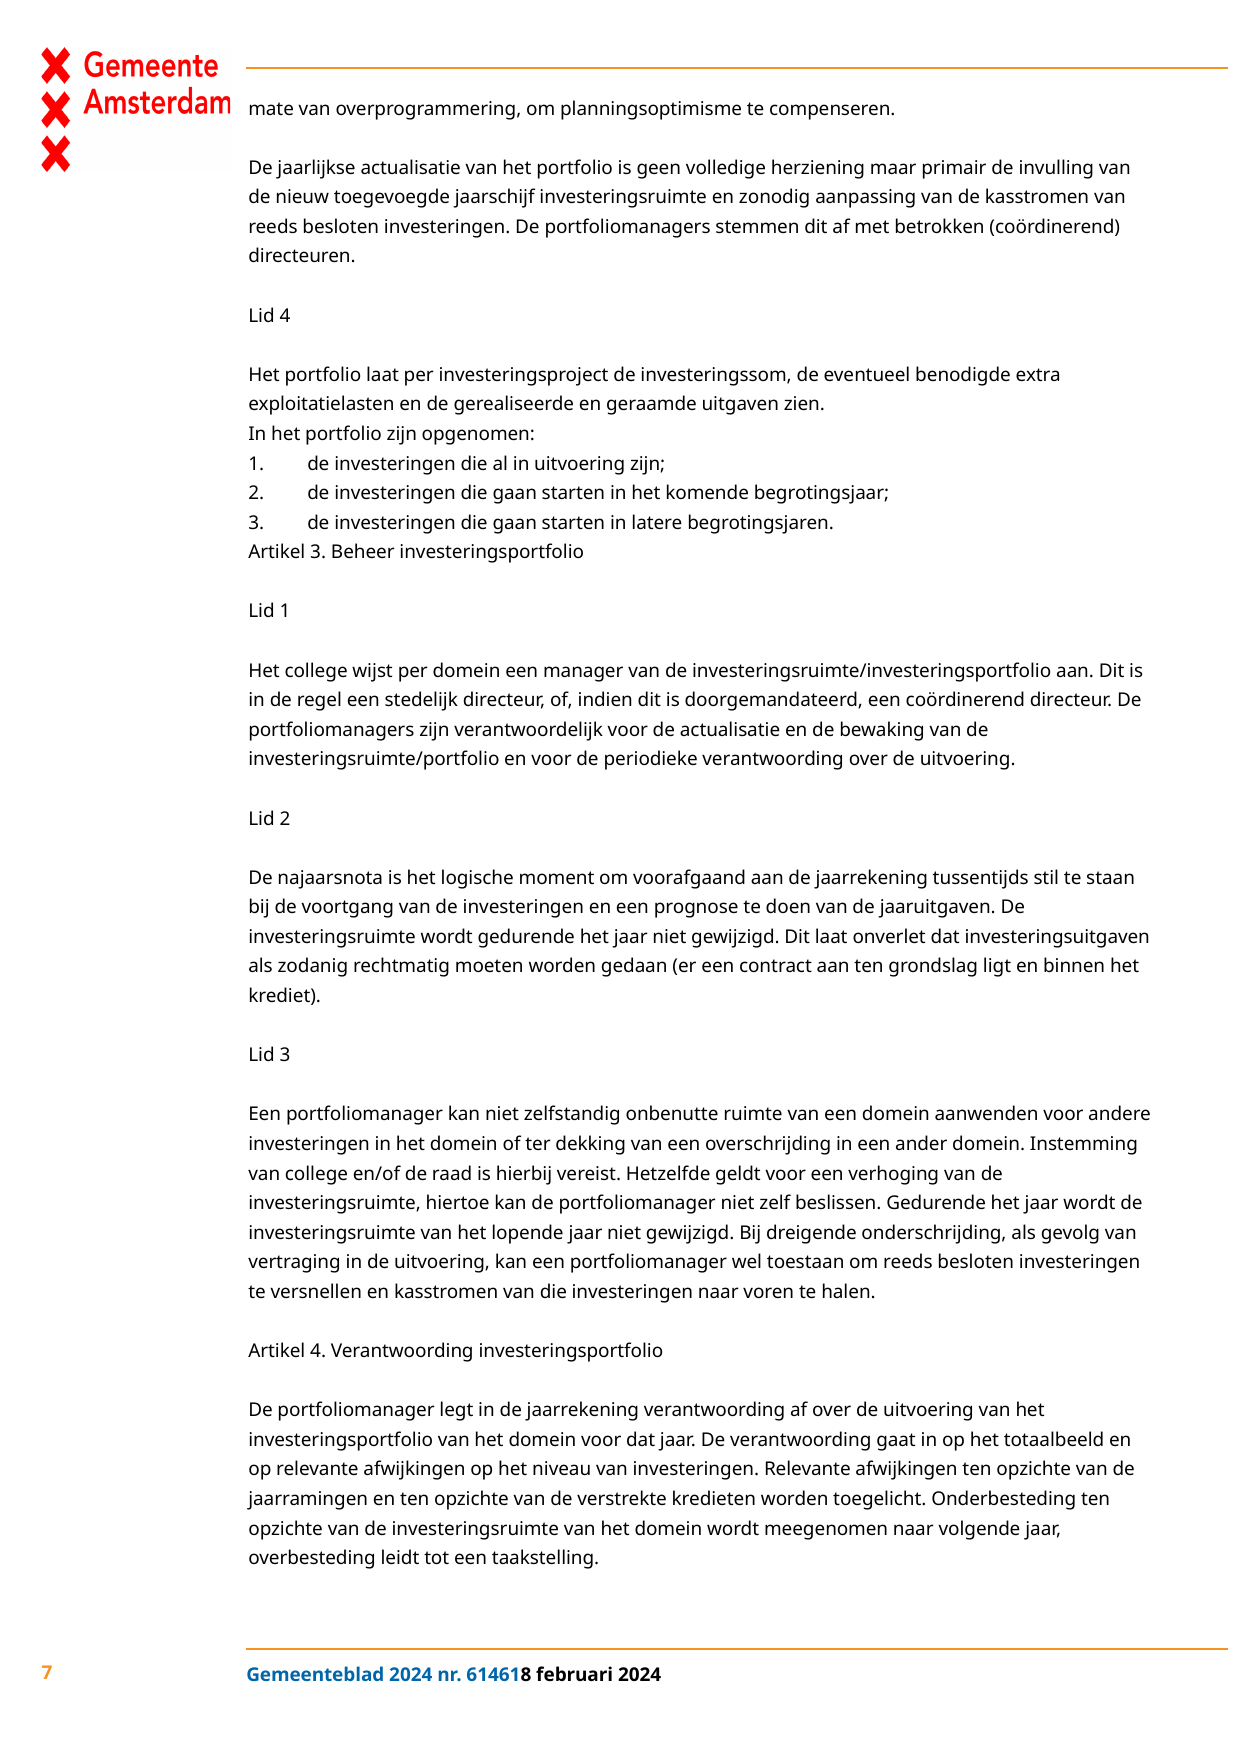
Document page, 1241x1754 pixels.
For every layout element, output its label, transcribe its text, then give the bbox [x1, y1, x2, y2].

text De portfoliomanager legt in de jaarrekening verantwoording af over de uitvoering van het investeringsportfolio van het domein voor dat jaar. De verantwoording gaat in op het totaalbeeld en op relevante afwijkingen op het niveau van investeringen. Relevante afwijkingen ten opzichte van de jaarramingen en ten opzichte van de verstrekte kredieten worden toegelicht. Onderbesteding ten opzichte van de investeringsruimte van het domein wordt meegenomen naar volgende jaar, overbesteding leidt tot een taakstelling. [248, 1396, 1152, 1570]
text Lid 2 [248, 805, 1152, 831]
text Artikel 4. Verantwoording investeringsportfolio [248, 1337, 1152, 1363]
text Het college wijst per domein een manager van de investeringsruimte/investeringsportfolio aan. Dit is in de regel een stedelijk directeur, of, indien dit is doorgemandateerd, een coördinerend directeur. De portfoliomanagers zijn verantwoordelijk voor de actualisatie en de bewaking van de investeringsruimte/portfolio en voor de periodieke verantwoording over de uitvoering. [248, 657, 1152, 771]
text Een portfoliomanager kan niet zelfstandig onbenutte ruimte van een domein aanwenden voor andere investeringen in het domein of ter dekking van een overschrijding in een ander domein. Instemming van college en/of de raad is hierbij vereist. Hetzelfde geldt voor een verhoging van de investeringsruimte, hiertoe kan de portfoliomanager niet zelf beslissen. Gedurende het jaar wordt de investeringsruimte van het lopende jaar niet gewijzigd. Bij dreigende onderschrijding, als gevolg van vertraging in de uitvoering, kan een portfoliomanager wel toestaan om reeds besloten investeringen te versnellen en kasstromen van die investeringen naar voren te halen. [248, 1101, 1152, 1304]
text Lid 4 [248, 302, 1152, 328]
text Lid 1 [248, 598, 1152, 623]
picture [41, 47, 231, 172]
text In het portfolio zijn opgenomen: [248, 420, 1152, 446]
text Het portfolio laat per investeringsproject de investeringssom, de eventueel benodigde extra exploitatielasten en de gerealiseerde en geraamde uitgaven zien. [248, 361, 1152, 416]
text De najaarsnota is het logische moment om voorafgaand aan de jaarrekening tussentijds stil te staan bij de voortgang van de investeringen en een prognose te doen van de jaaruitgaven. De investeringsruimte wordt gedurende het jaar niet gewijzigd. Dit laat onverlet dat investeringsuitgaven als zodanig rechtmatig moeten worden gedaan (er een contract aan ten grondslag ligt en binnen het krediet). [248, 864, 1152, 1008]
text mate van overprogrammering, om planningsoptimisme te compenseren. [248, 95, 1152, 121]
text De jaarlijkse actualisatie van het portfolio is geen volledige herziening maar primair de invulling van de nieuw toegevoegde jaarschijf investeringsruimte en zonodig aanpassing van de kasstromen van reeds besloten investeringen. De portfoliomanagers stemmen dit af met betrokken (coördinerend) directeuren. [248, 154, 1152, 268]
list de investeringen die al in uitvoering zijn; [248, 450, 1152, 476]
list de investeringen die gaan starten in latere begrotingsjaren. [248, 509, 1152, 535]
text Lid 3 [248, 1041, 1152, 1067]
list de investeringen die gaan starten in het komende begrotingsjaar; [248, 479, 1152, 505]
text Artikel 3. Beheer investeringsportfolio [248, 538, 1152, 564]
